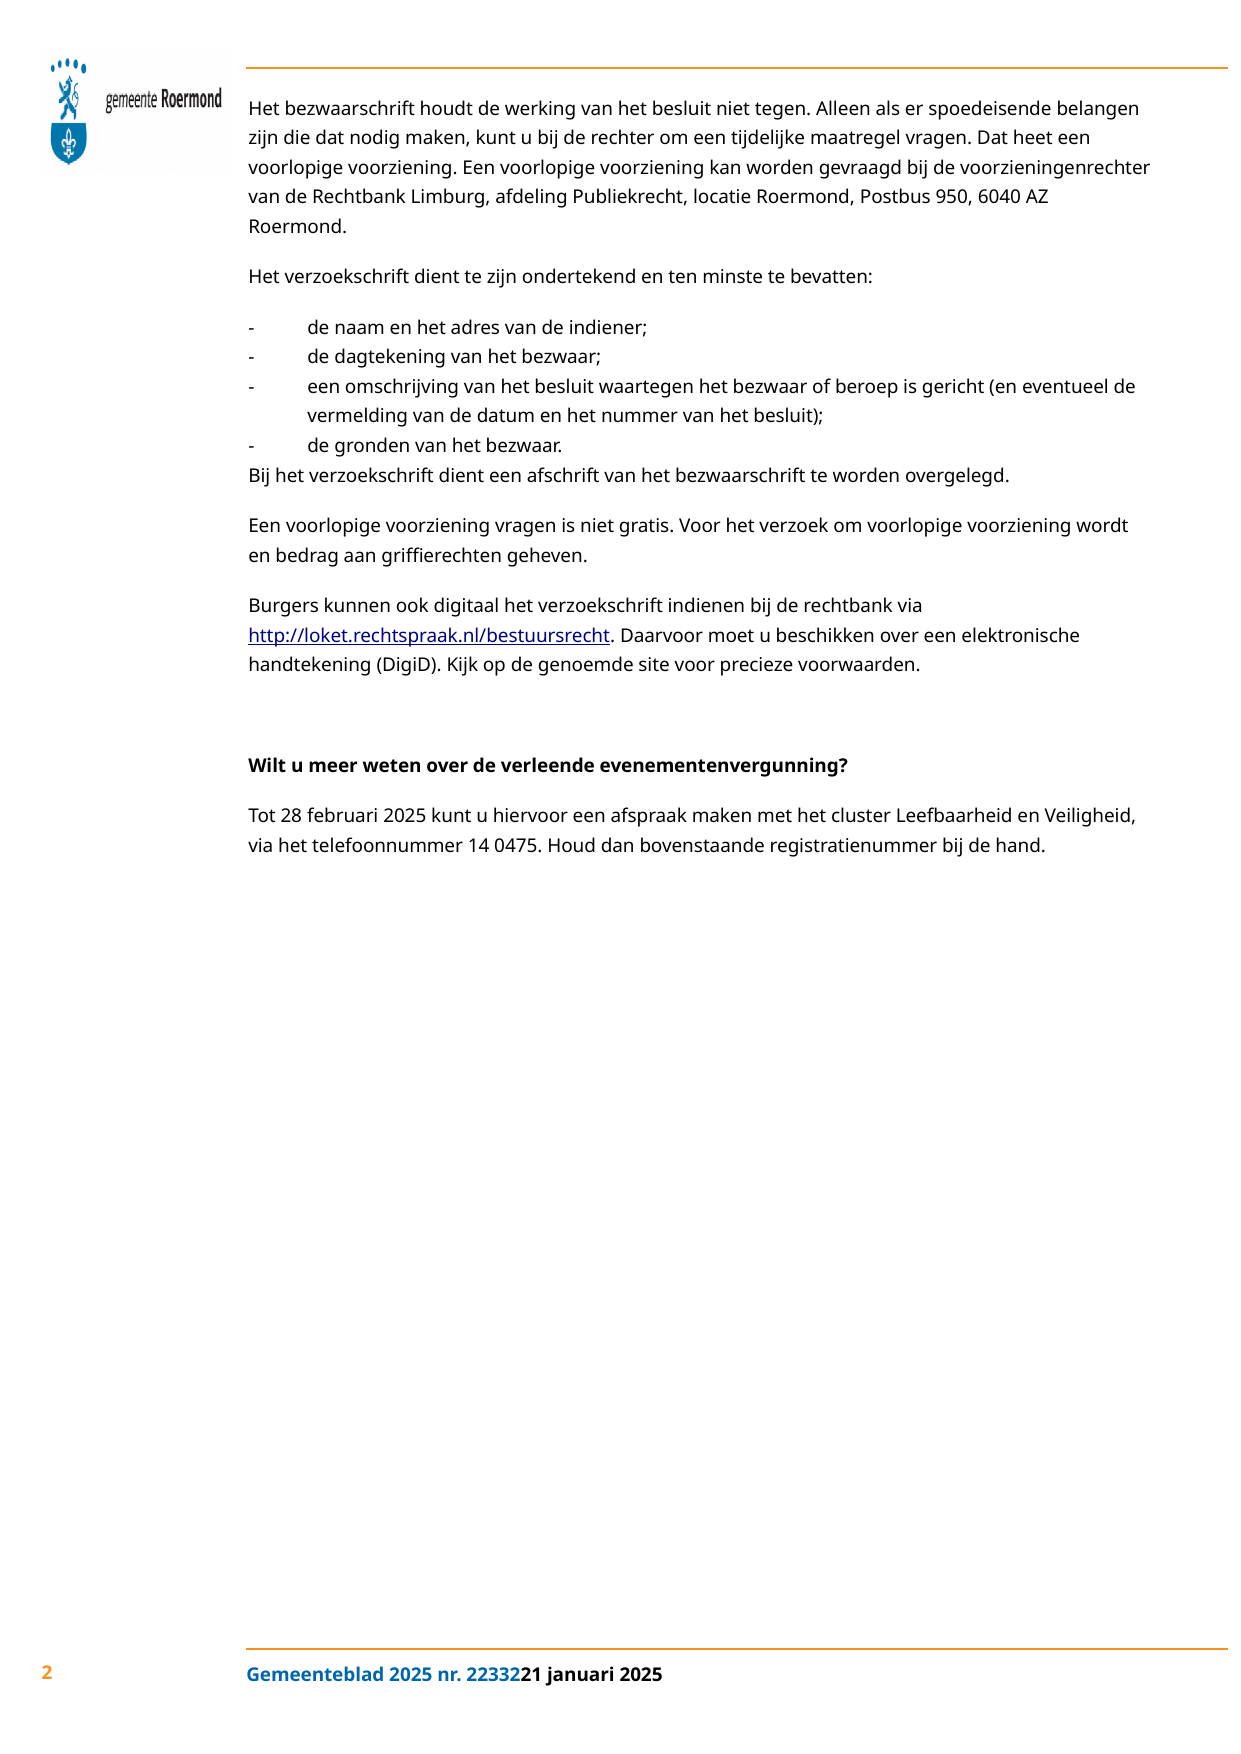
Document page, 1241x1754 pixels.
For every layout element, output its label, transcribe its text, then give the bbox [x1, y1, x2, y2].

text Burgers kunnen ook digitaal het verzoekschrift indienen bij de rechtbank via http://loket.rechtspraak.nl/bestuursrecht. Daarvoor moet u beschikken over een elektronische handtekening (DigiD). Kijk op de genoemde site voor precieze voorwaarden. [248, 592, 1152, 677]
text Het verzoekschrift dient te zijn ondertekend en ten minste te bevatten: [248, 263, 1152, 289]
text Wilt u meer weten over de verleende evenementenvergunning? [248, 752, 1152, 778]
text Tot 28 februari 2025 kunt u hiervoor een afspraak maken met het cluster Leefbaarheid en Veiligheid, via het telefoonnummer 14 0475. Houd dan bovenstaande registratienummer bij de hand. [248, 803, 1152, 858]
list een omschrijving van het besluit waartegen het bezwaar of beroep is gericht (en eventueel de vermelding van de datum en het nummer van het besluit); [248, 373, 1152, 428]
list de dagtekening van het bezwaar; [248, 343, 1152, 369]
list de gronden van het bezwaar. [248, 432, 1152, 458]
text Een voorlopige voorziening vragen is niet gratis. Voor het verzoek om voorlopige voorziening wordt en bedrag aan griffierechten geheven. [248, 512, 1152, 568]
text Bij het verzoekschrift dient een afschrift van het bezwaarschrift te worden overgelegd. [248, 462, 1152, 488]
list de naam en het adres van de indiener; [248, 314, 1152, 340]
picture [41, 47, 231, 172]
text Het bezwaarschrift houdt de werking van het besluit niet tegen. Alleen als er spoedeisende belangen zijn die dat nodig maken, kunt u bij de rechter om een tijdelijke maatregel vragen. Dat heet een voorlopige voorziening. Een voorlopige voorziening kan worden gevraagd bij de voorzieningenrechter van de Rechtbank Limburg, afdeling Publiekrecht, locatie Roermond, Postbus 950, 6040 AZ Roermond. [248, 95, 1152, 239]
